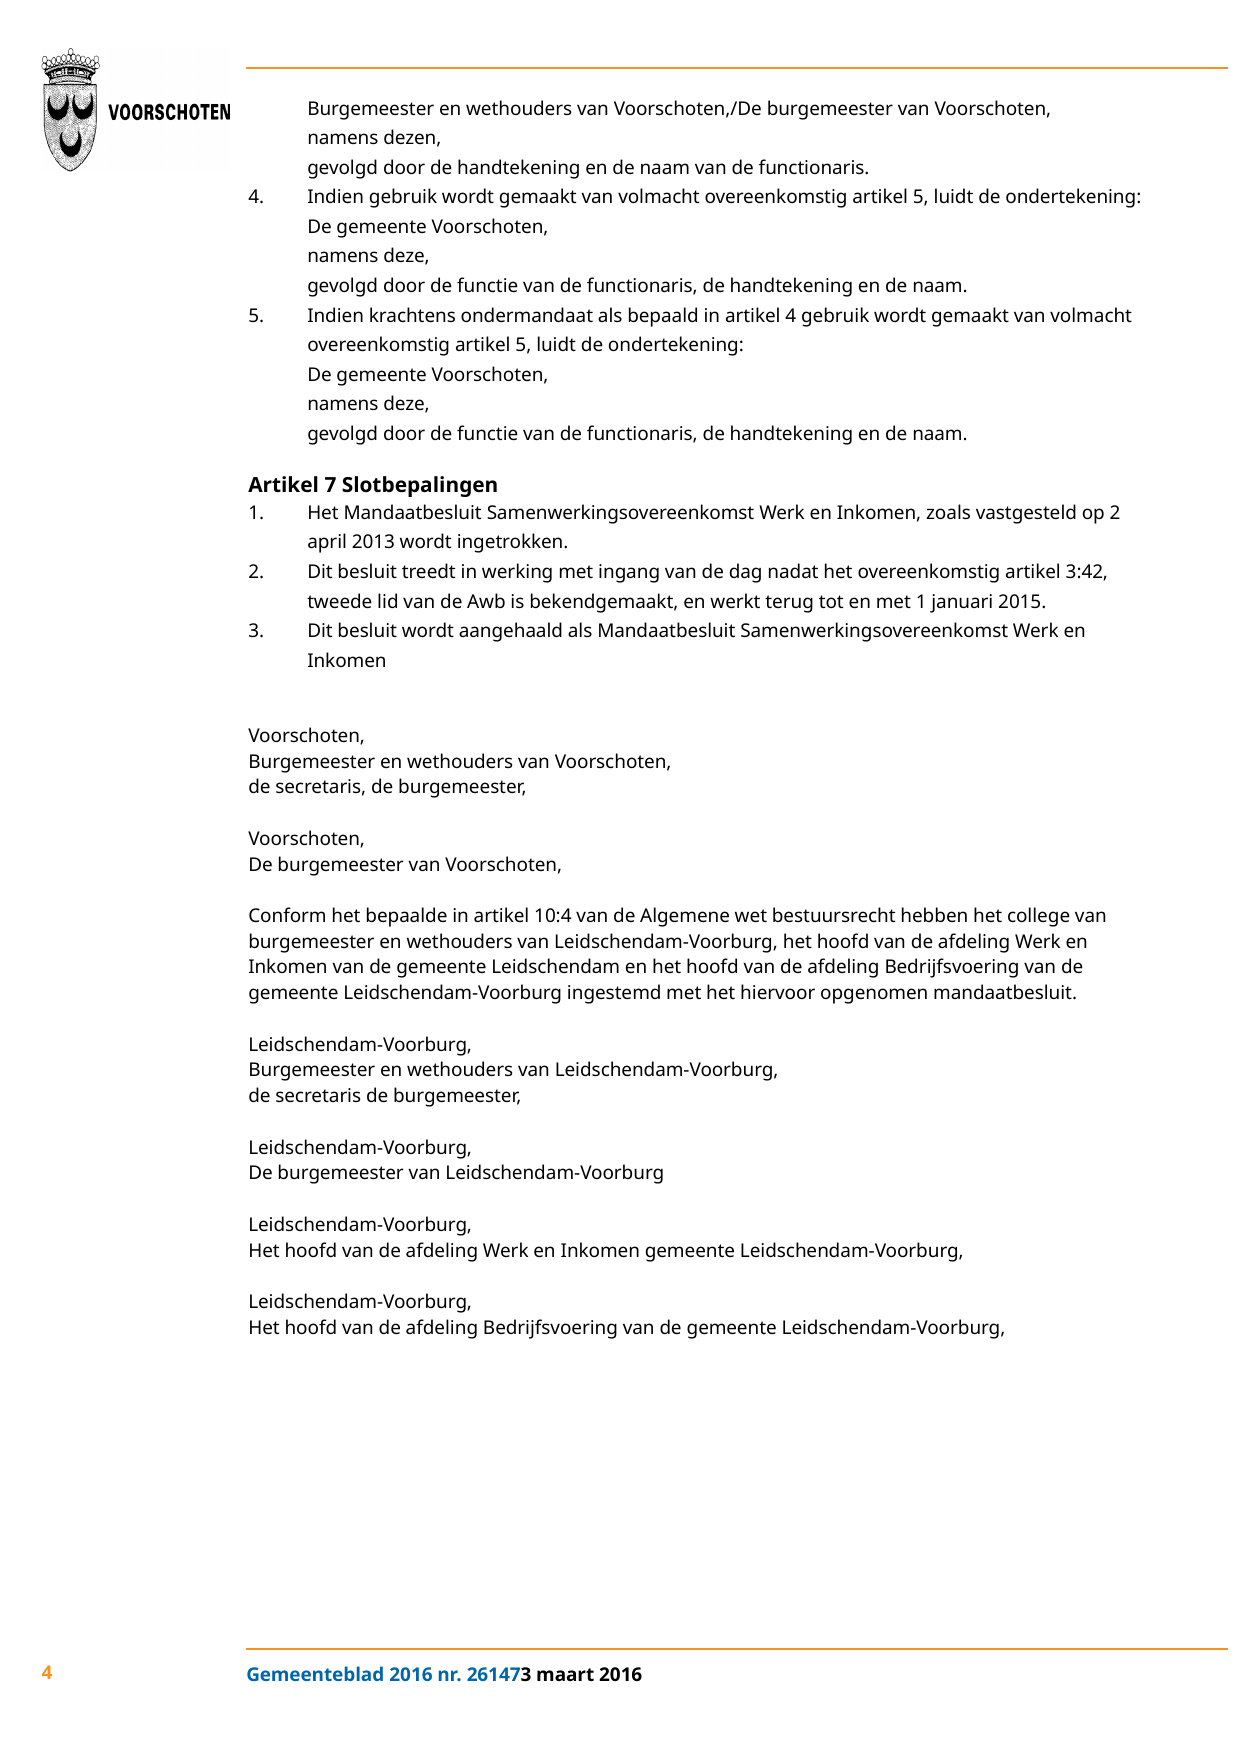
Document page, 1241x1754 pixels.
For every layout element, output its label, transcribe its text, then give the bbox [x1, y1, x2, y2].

text Leidschendam-Voorburg, [248, 1288, 1152, 1314]
text Artikel 7 Slotbepalingen [248, 471, 1152, 499]
list Dit besluit treedt in werking met ingang van de dag nadat het overeenkomstig artikel 3:42, tweede lid van de Awb is bekendgemaakt, en werkt terug tot en met 1 januari 2015. [248, 558, 1152, 613]
list De gemeente Voorschoten, [248, 361, 1152, 387]
text Leidschendam-Voorburg, [248, 1211, 1152, 1237]
picture [41, 47, 231, 172]
text Conform het bepaalde in artikel 10:4 van de Algemene wet bestuursrecht hebben het college van burgemeester en wethouders van Leidschendam-Voorburg, het hoofd van de afdeling Werk en Inkomen van de gemeente Leidschendam en het hoofd van de afdeling Bedrijfsvoering van de gemeente Leidschendam-Voorburg ingestemd met het hiervoor opgenomen mandaatbesluit. [248, 902, 1152, 1005]
list namens deze, [248, 391, 1152, 416]
text De burgemeester van Voorschoten, [248, 851, 1152, 877]
text Leidschendam-Voorburg, [248, 1134, 1152, 1159]
text De burgemeester van Leidschendam-Voorburg [248, 1159, 1152, 1185]
text Burgemeester en wethouders van Leidschendam-Voorburg, [248, 1057, 1152, 1082]
text Voorschoten, [248, 825, 1152, 851]
list gevolgd door de functie van de functionaris, de handtekening en de naam. [248, 420, 1152, 446]
text Burgemeester en wethouders van Voorschoten, [248, 748, 1152, 774]
list Indien krachtens ondermandaat als bepaald in artikel 4 gebruik wordt gemaakt van volmacht overeenkomstig artikel 5, luidt de ondertekening: [248, 302, 1152, 357]
list namens deze, [248, 243, 1152, 268]
list Dit besluit wordt aangehaald als Mandaatbesluit Samenwerkingsovereenkomst Werk en Inkomen [248, 617, 1152, 673]
text Het hoofd van de afdeling Bedrijfsvoering van de gemeente Leidschendam-Voorburg, [248, 1314, 1152, 1340]
text Leidschendam-Voorburg, [248, 1031, 1152, 1057]
list gevolgd door de handtekening en de naam van de functionaris. [248, 154, 1152, 180]
text de secretaris, de burgemeester, [248, 774, 1152, 799]
text Voorschoten, [248, 722, 1152, 748]
list gevolgd door de functie van de functionaris, de handtekening en de naam. [248, 272, 1152, 298]
list De gemeente Voorschoten, [248, 213, 1152, 239]
list Indien gebruik wordt gemaakt van volmacht overeenkomstig artikel 5, luidt de ondertekening: [248, 183, 1152, 209]
list Burgemeester en wethouders van Voorschoten,/De burgemeester van Voorschoten, [248, 95, 1152, 121]
list namens dezen, [248, 124, 1152, 150]
list Het Mandaatbesluit Samenwerkingsovereenkomst Werk en Inkomen, zoals vastgesteld op 2 april 2013 wordt ingetrokken. [248, 499, 1152, 554]
text Het hoofd van de afdeling Werk en Inkomen gemeente Leidschendam-Voorburg, [248, 1237, 1152, 1262]
text de secretaris de burgemeester, [248, 1082, 1152, 1108]
